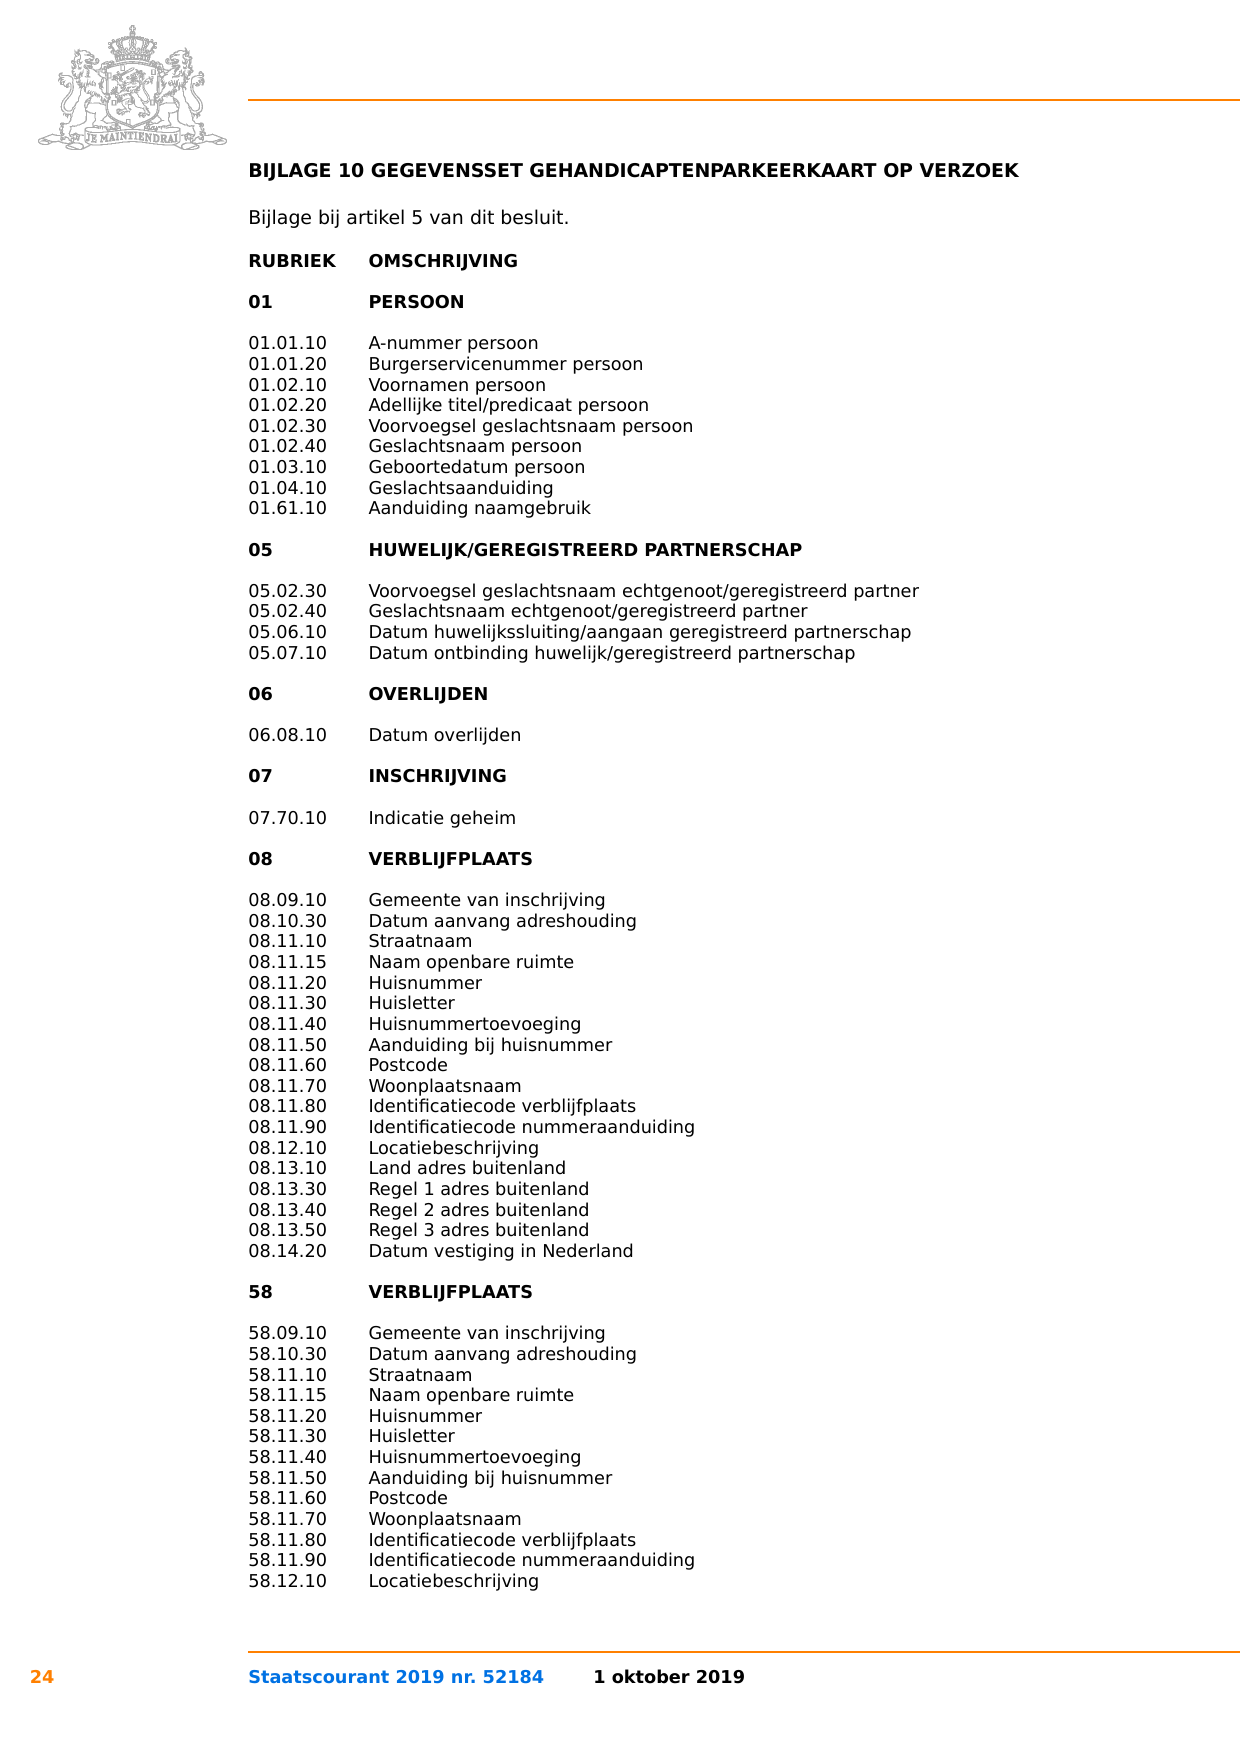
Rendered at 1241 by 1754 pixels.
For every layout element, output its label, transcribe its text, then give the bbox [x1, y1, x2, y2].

table_cell 58.09.10 [248, 1323, 362, 1344]
table_cell 58.11.15 [248, 1385, 362, 1406]
table_cell [363, 746, 1163, 766]
table_cell Naam openbare ruimte [363, 1385, 1163, 1406]
table_cell [363, 519, 1163, 539]
table_cell [363, 560, 1163, 581]
table_cell Huisletter [363, 1426, 1163, 1447]
table_cell 01.02.30 [248, 416, 362, 436]
table_cell 58 [248, 1282, 362, 1303]
table_cell 08.11.80 [248, 1096, 362, 1117]
table_cell 07 [248, 766, 362, 787]
table_cell Geslachtsnaam echtgenoot/geregistreerd partner [363, 601, 1163, 622]
table_cell Datum huwelijkssluiting/aangaan geregistreerd partnerschap [363, 622, 1163, 643]
table_header RUBRIEK [248, 251, 362, 271]
table_cell [363, 1261, 1163, 1282]
table_cell [248, 560, 362, 581]
table_cell Datum aanvang adreshouding [363, 1344, 1163, 1364]
table_cell 08 [248, 849, 362, 869]
table_cell INSCHRIJVING [363, 766, 1163, 787]
table_cell [363, 663, 1163, 684]
table_cell 58.11.60 [248, 1488, 362, 1509]
table_cell 58.11.20 [248, 1406, 362, 1426]
table_cell 01.04.10 [248, 478, 362, 498]
table_cell 01.01.20 [248, 354, 362, 374]
table_cell [248, 746, 362, 766]
table_cell Naam openbare ruimte [363, 952, 1163, 973]
table_cell Datum aanvang adreshouding [363, 911, 1163, 931]
table_cell Voorvoegsel geslachtsnaam echtgenoot/geregistreerd partner [363, 581, 1163, 601]
table_cell 06 [248, 684, 362, 704]
table_cell Datum overlijden [363, 725, 1163, 746]
table_cell VERBLIJFPLAATS [363, 1282, 1163, 1303]
table_cell [363, 870, 1163, 890]
table_cell 05.06.10 [248, 622, 362, 643]
table_cell Huisnummertoevoeging [363, 1014, 1163, 1034]
table_cell Woonplaatsnaam [363, 1076, 1163, 1096]
table_cell Indicatie geheim [363, 808, 1163, 828]
table_cell [248, 870, 362, 890]
table_cell [248, 787, 362, 808]
table_header OMSCHRIJVING [363, 251, 1163, 271]
table_cell Postcode [363, 1488, 1163, 1509]
table_cell 06.08.10 [248, 725, 362, 746]
table_cell [248, 313, 362, 333]
table_cell Aanduiding bij huisnummer [363, 1468, 1163, 1488]
table_cell [248, 519, 362, 539]
table_cell Burgerservicenummer persoon [363, 354, 1163, 374]
table_cell 08.14.20 [248, 1241, 362, 1261]
table_cell [363, 828, 1163, 849]
table_cell Huisletter [363, 993, 1163, 1014]
table_cell HUWELIJK/GEREGISTREERD PARTNERSCHAP [363, 540, 1163, 560]
table_cell Postcode [363, 1055, 1163, 1076]
table_cell 01.01.10 [248, 333, 362, 354]
table_cell Voornamen persoon [363, 375, 1163, 395]
table_cell Adellijke titel/predicaat persoon [363, 395, 1163, 416]
table_cell [363, 313, 1163, 333]
table_cell [248, 663, 362, 684]
table_cell 08.11.90 [248, 1117, 362, 1138]
table_cell 58.11.50 [248, 1468, 362, 1488]
table_cell [248, 705, 362, 725]
table_cell 58.12.10 [248, 1571, 362, 1591]
table_cell Huisnummer [363, 1406, 1163, 1426]
table_cell 05.07.10 [248, 643, 362, 663]
table_cell 08.13.40 [248, 1200, 362, 1220]
table_cell 58.11.70 [248, 1509, 362, 1529]
table_cell 58.11.40 [248, 1447, 362, 1468]
subtitle BIJLAGE 10 GEGEVENSSET GEHANDICAPTENPARKEERKAART OP VERZOEK [248, 160, 1163, 182]
table_cell Woonplaatsnaam [363, 1509, 1163, 1529]
table_cell 08.09.10 [248, 890, 362, 911]
table_cell Identificatiecode nummeraanduiding [363, 1550, 1163, 1571]
table_cell [363, 787, 1163, 808]
table_cell Gemeente van inschrijving [363, 890, 1163, 911]
table_cell 58.10.30 [248, 1344, 362, 1364]
table_cell 58.11.80 [248, 1530, 362, 1550]
table_cell Datum vestiging in Nederland [363, 1241, 1163, 1261]
table_cell [248, 828, 362, 849]
table_cell VERBLIJFPLAATS [363, 849, 1163, 869]
table_cell 58.11.10 [248, 1365, 362, 1385]
table_cell Aanduiding naamgebruik [363, 498, 1163, 519]
table_cell 08.11.50 [248, 1035, 362, 1055]
table_cell [363, 705, 1163, 725]
table_cell 05.02.40 [248, 601, 362, 622]
picture [38, 25, 227, 150]
table_cell 01.03.10 [248, 457, 362, 478]
table_cell Regel 3 adres buitenland [363, 1220, 1163, 1241]
table_cell 08.11.40 [248, 1014, 362, 1034]
table_cell Locatiebeschrijving [363, 1138, 1163, 1158]
table_cell Huisnummer [363, 973, 1163, 993]
table_cell 01.02.10 [248, 375, 362, 395]
table_cell Identificatiecode nummeraanduiding [363, 1117, 1163, 1138]
table_cell [363, 1303, 1163, 1323]
table_cell Straatnaam [363, 1365, 1163, 1385]
table_cell 08.11.30 [248, 993, 362, 1014]
table_cell 08.11.70 [248, 1076, 362, 1096]
table_cell Regel 1 adres buitenland [363, 1179, 1163, 1199]
table_cell Identificatiecode verblijfplaats [363, 1096, 1163, 1117]
table_cell 01.61.10 [248, 498, 362, 519]
table_cell 58.11.90 [248, 1550, 362, 1571]
table_cell 08.13.50 [248, 1220, 362, 1241]
table_cell Datum ontbinding huwelijk/geregistreerd partnerschap [363, 643, 1163, 663]
table_cell Aanduiding bij huisnummer [363, 1035, 1163, 1055]
table_cell Regel 2 adres buitenland [363, 1200, 1163, 1220]
table_cell Identificatiecode verblijfplaats [363, 1530, 1163, 1550]
table_cell 08.11.60 [248, 1055, 362, 1076]
table_cell 08.13.30 [248, 1179, 362, 1199]
table_cell Huisnummertoevoeging [363, 1447, 1163, 1468]
table_cell 08.11.20 [248, 973, 362, 993]
table_cell 58.11.30 [248, 1426, 362, 1447]
table_cell A-nummer persoon [363, 333, 1163, 354]
table_cell [248, 1303, 362, 1323]
table_cell 05.02.30 [248, 581, 362, 601]
table_cell [363, 271, 1163, 292]
table_cell 07.70.10 [248, 808, 362, 828]
table_cell 01.02.20 [248, 395, 362, 416]
table_cell Voorvoegsel geslachtsnaam persoon [363, 416, 1163, 436]
table_cell Gemeente van inschrijving [363, 1323, 1163, 1344]
table_cell [248, 271, 362, 292]
text Bijlage bij artikel 5 van dit besluit. [248, 207, 1163, 229]
table_cell PERSOON [363, 292, 1163, 313]
table_cell 08.10.30 [248, 911, 362, 931]
table_cell 08.11.15 [248, 952, 362, 973]
table_cell 01.02.40 [248, 436, 362, 457]
table_cell Land adres buitenland [363, 1158, 1163, 1179]
table_cell [248, 1261, 362, 1282]
table_cell 08.13.10 [248, 1158, 362, 1179]
table_cell 08.11.10 [248, 931, 362, 952]
table_cell 01 [248, 292, 362, 313]
table_cell Geslachtsaanduiding [363, 478, 1163, 498]
table_cell Geslachtsnaam persoon [363, 436, 1163, 457]
table_cell Straatnaam [363, 931, 1163, 952]
table_cell 08.12.10 [248, 1138, 362, 1158]
table_cell Geboortedatum persoon [363, 457, 1163, 478]
table_cell OVERLIJDEN [363, 684, 1163, 704]
table_cell Locatiebeschrijving [363, 1571, 1163, 1591]
table_cell 05 [248, 540, 362, 560]
